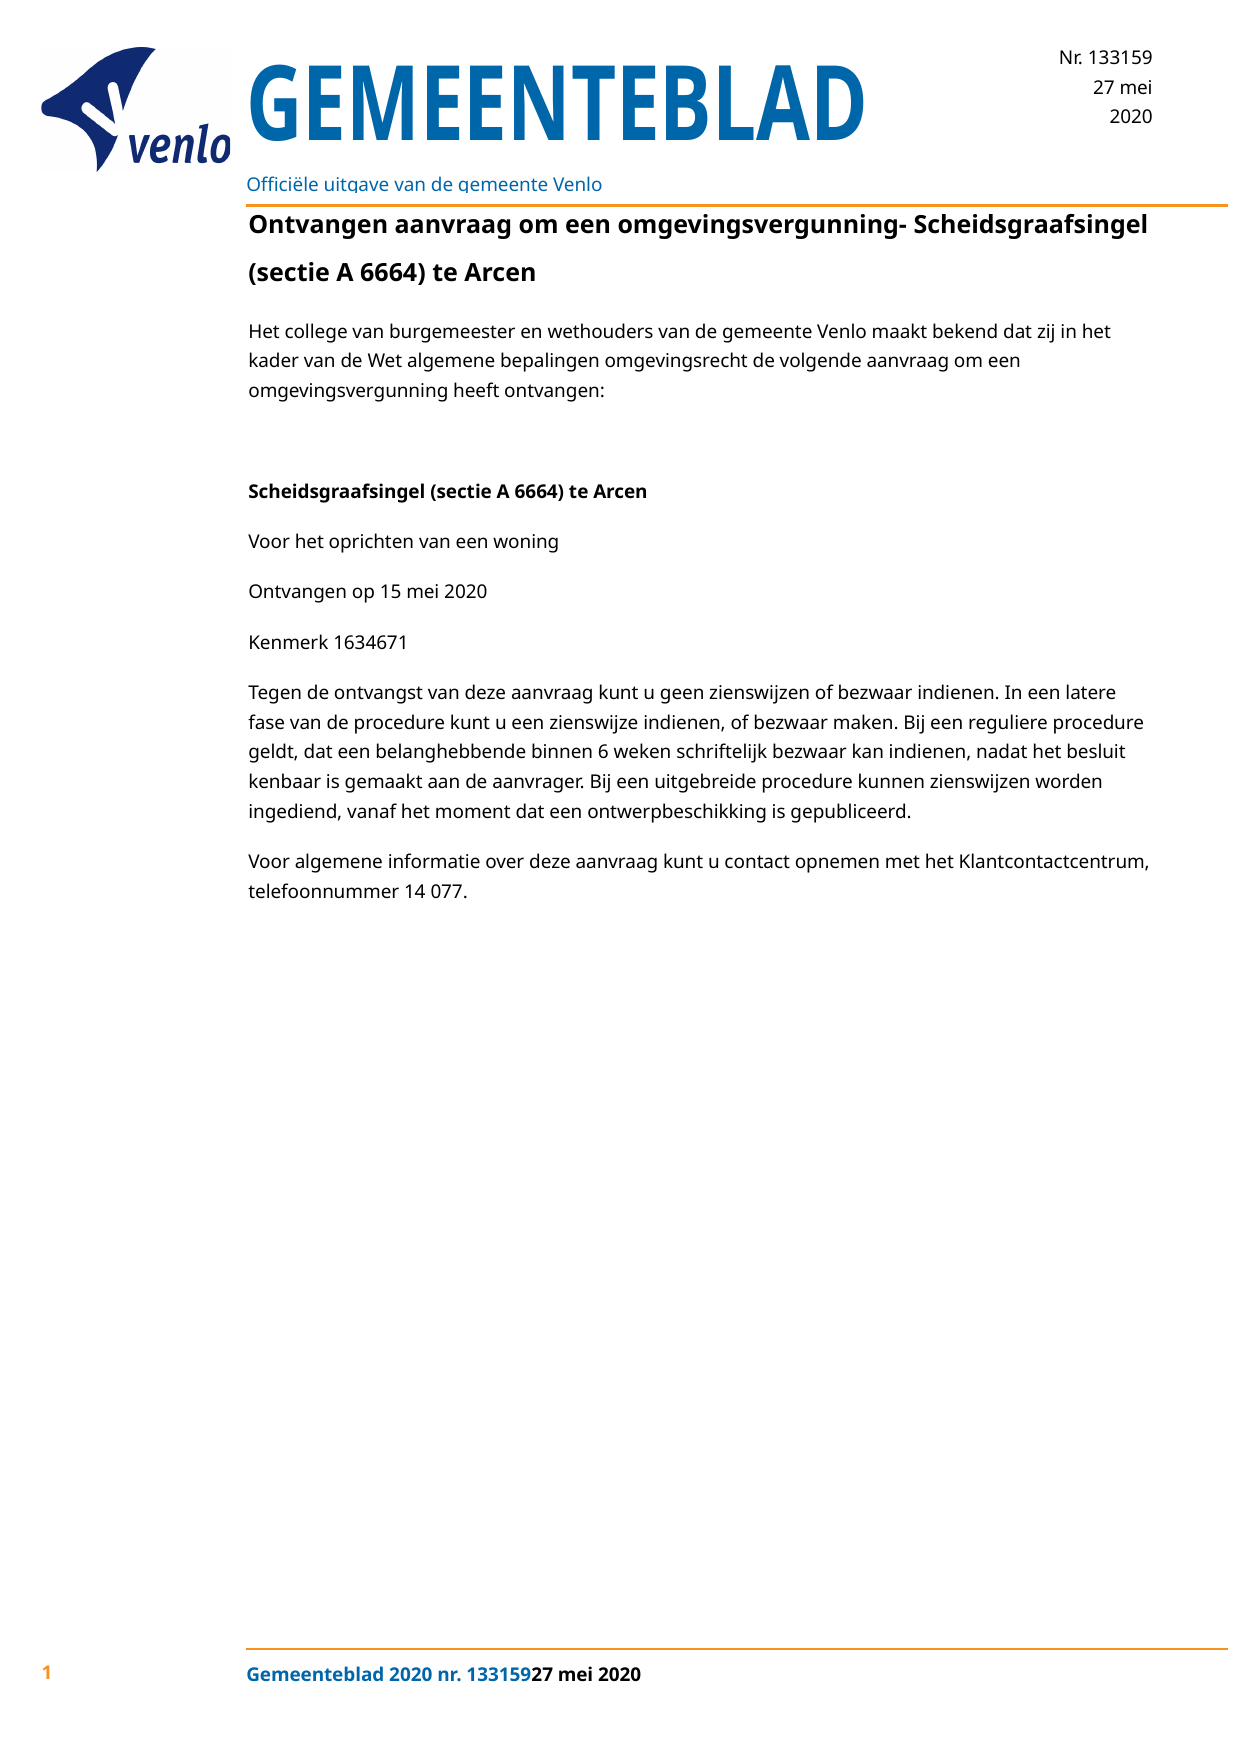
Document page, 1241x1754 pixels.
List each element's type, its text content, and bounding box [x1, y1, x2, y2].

text Ontvangen aanvraag om een omgevingsvergunning- Scheidsgraafsingel (sectie A 6664) te Arcen [248, 207, 1152, 288]
text Tegen de ontvangst van deze aanvraag kunt u geen zienswijzen of bezwaar indienen. In een latere fase van de procedure kunt u een zienswijze indienen, of bezwaar maken. Bij een reguliere procedure geldt, dat een belanghebbende binnen 6 weken schriftelijk bezwaar kan indienen, nadat het besluit kenbaar is gemaakt aan de aanvrager. Bij een uitgebreide procedure kunnen zienswijzen worden ingediend, vanaf het moment dat een ontwerpbeschikking is gepubliceerd. [248, 679, 1152, 824]
text Voor het oprichten van een woning [248, 528, 1152, 554]
text Voor algemene informatie over deze aanvraag kunt u contact opnemen met het Klantcontactcentrum, telefoonnummer 14 077. [248, 848, 1152, 904]
text Ontvangen op 15 mei 2020 [248, 579, 1152, 604]
picture [41, 47, 231, 172]
text Het college van burgemeester en wethouders van de gemeente Venlo maakt bekend dat zij in het kader van de Wet algemene bepalingen omgevingsrecht de volgende aanvraag om een omgevingsvergunning heeft ontvangen: [248, 318, 1152, 403]
text Scheidsgraafsingel (sectie A 6664) te Arcen [248, 478, 1152, 504]
text Kenmerk 1634671 [248, 629, 1152, 655]
